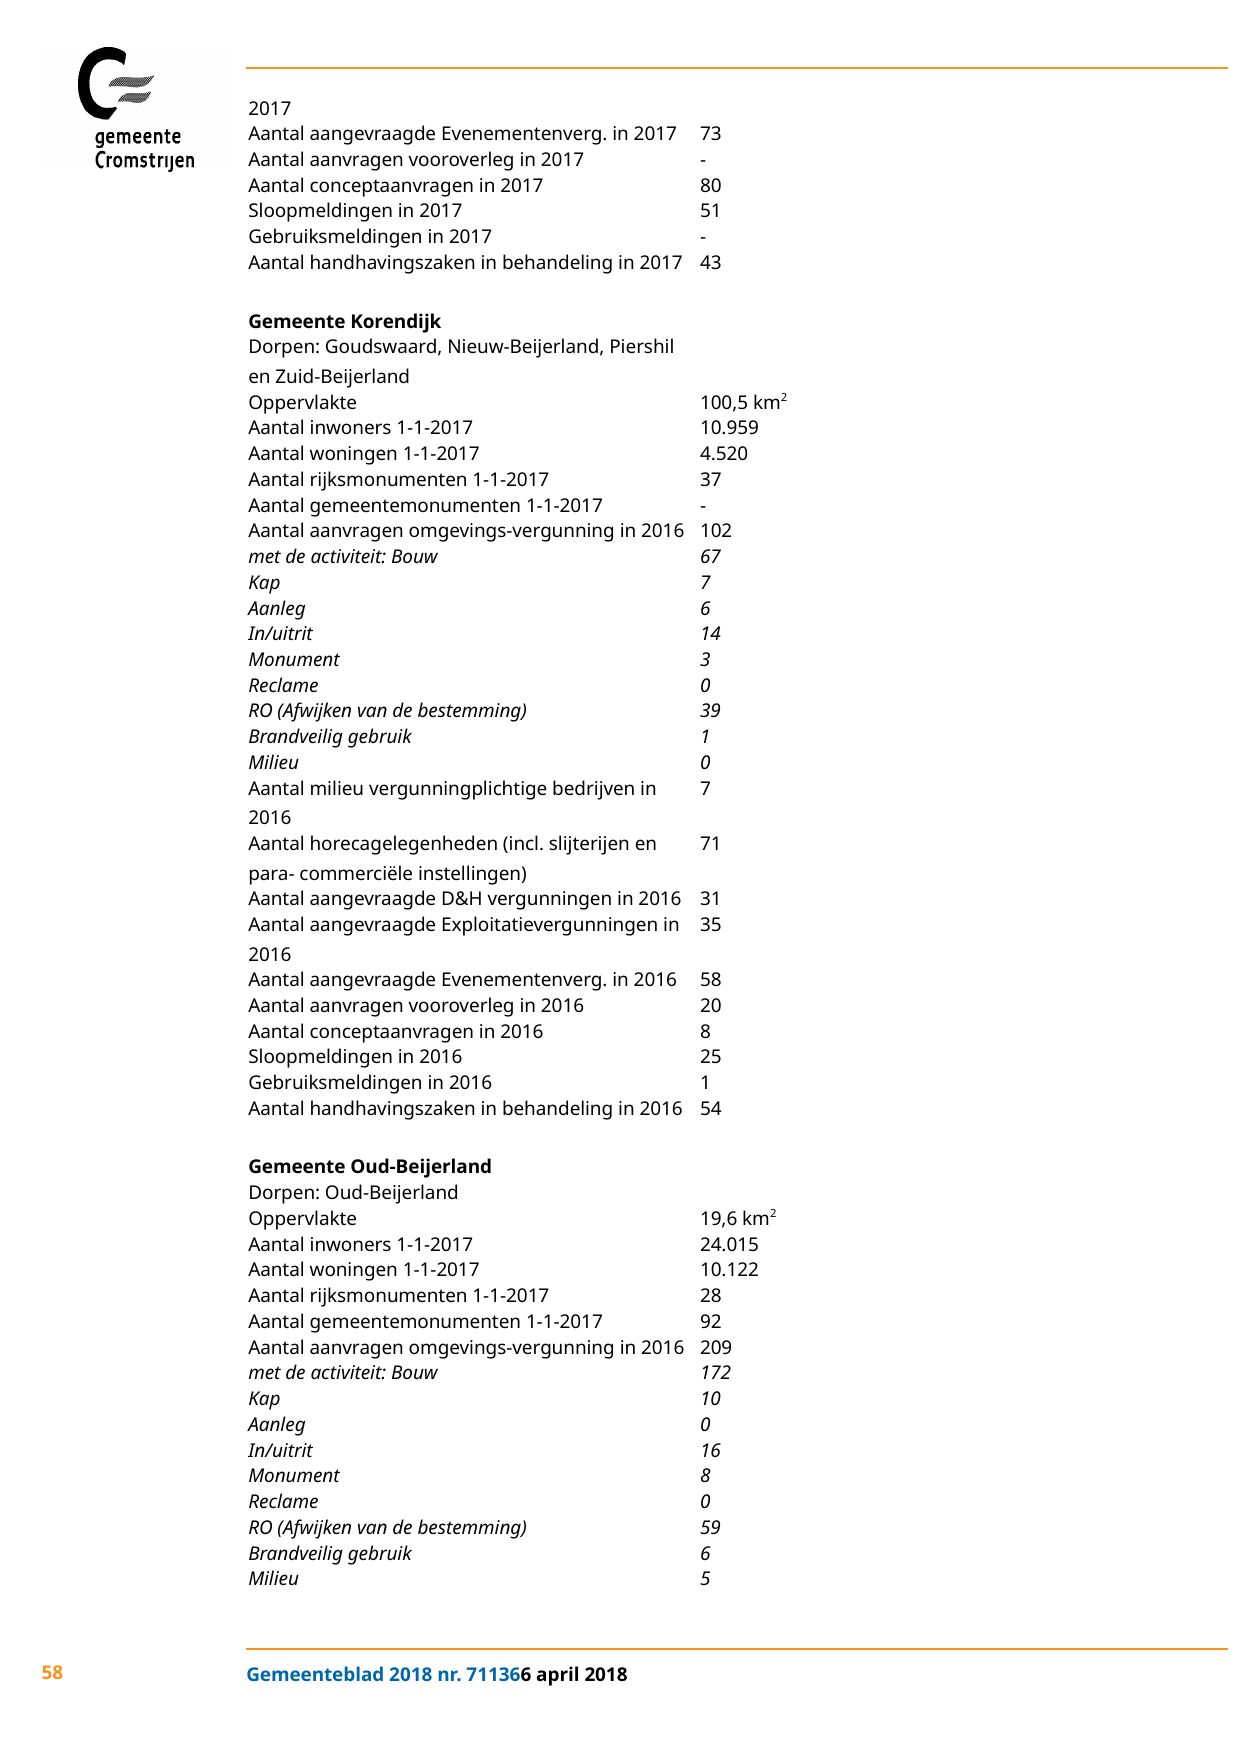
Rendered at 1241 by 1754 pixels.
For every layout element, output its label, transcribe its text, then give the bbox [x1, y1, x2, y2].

table_cell - [700, 492, 1152, 517]
table_cell 24.015 [700, 1231, 1152, 1257]
table_cell 4.520 [700, 440, 1152, 466]
table_cell 54 [700, 1095, 1152, 1121]
table_cell Aantal conceptaanvragen in 2017 [248, 172, 700, 198]
table_cell - [700, 146, 1152, 172]
table_cell 8 [700, 1018, 1152, 1044]
table_cell 35 [700, 911, 1152, 966]
table_cell - [700, 224, 1152, 249]
table_cell met de activiteit: Bouw [248, 543, 700, 569]
table_cell 14 [700, 620, 1152, 646]
table_cell 10 [700, 1385, 1152, 1411]
table_cell Aantal aangevraagde Evenementenverg. in 2016 [248, 966, 700, 992]
table_cell Kap [248, 1385, 700, 1411]
table_cell Reclame [248, 672, 700, 698]
table_cell Sloopmeldingen in 2017 [248, 198, 700, 223]
table_cell 51 [700, 198, 1152, 223]
table_cell 100,5 km2 [700, 389, 1152, 414]
table_cell Aantal conceptaanvragen in 2016 [248, 1018, 700, 1044]
table_cell Dorpen: Goudswaard, Nieuw-Beijerland, Piershil en Zuid-Beijerland [248, 334, 700, 389]
table_cell 31 [700, 885, 1152, 911]
table_cell Gebruiksmeldingen in 2017 [248, 224, 700, 249]
table_cell Aantal rijksmonumenten 1-1-2017 [248, 466, 700, 492]
table_cell In/uitrit [248, 620, 700, 646]
table_cell Aantal gemeentemonumenten 1-1-2017 [248, 1308, 700, 1334]
table_cell Oppervlakte [248, 389, 700, 414]
table_cell 7 [700, 775, 1152, 830]
table_cell 0 [700, 749, 1152, 775]
table_cell 1 [700, 1069, 1152, 1095]
table_cell Aantal aanvragen vooroverleg in 2017 [248, 146, 700, 172]
table_cell Aantal gemeentemonumenten 1-1-2017 [248, 492, 700, 517]
picture [41, 47, 231, 172]
table_cell 5 [700, 1565, 1152, 1591]
table_cell 59 [700, 1514, 1152, 1540]
table_cell 6 [700, 595, 1152, 620]
table_cell 172 [700, 1360, 1152, 1385]
table_cell Aantal horecagelegenheden (incl. slijterijen en para- commerciële instellingen) [248, 830, 700, 885]
table_cell Aantal rijksmonumenten 1-1-2017 [248, 1283, 700, 1308]
table_cell 16 [700, 1437, 1152, 1462]
table_cell 25 [700, 1044, 1152, 1069]
table_cell Brandveilig gebruik [248, 723, 700, 749]
table_cell Aantal aangevraagde Evenementenverg. in 2017 [248, 121, 700, 146]
table_cell Monument [248, 1463, 700, 1488]
table_cell Aantal milieu vergunningplichtige bedrijven in 2016 [248, 775, 700, 830]
table_cell met de activiteit: Bouw [248, 1360, 700, 1385]
table_cell Aanleg [248, 595, 700, 620]
table_cell 43 [700, 249, 1152, 275]
table_cell Aantal aanvragen vooroverleg in 2016 [248, 992, 700, 1018]
table_cell 8 [700, 1463, 1152, 1488]
table_cell 67 [700, 543, 1152, 569]
table_cell Aantal woningen 1-1-2017 [248, 440, 700, 466]
table_cell Aantal handhavingszaken in behandeling in 2016 [248, 1095, 700, 1121]
table_cell Dorpen: Oud-Beijerland [248, 1180, 700, 1205]
table_cell 80 [700, 172, 1152, 198]
table_cell In/uitrit [248, 1437, 700, 1462]
table_cell Brandveilig gebruik [248, 1540, 700, 1565]
table_cell 71 [700, 830, 1152, 885]
table_cell Aantal woningen 1-1-2017 [248, 1257, 700, 1282]
table_cell Aantal aangevraagde Exploitatievergunningen in 2016 [248, 911, 700, 966]
table_cell Aantal inwoners 1-1-2017 [248, 1231, 700, 1257]
table_cell 58 [700, 966, 1152, 992]
table_cell Milieu [248, 749, 700, 775]
table_cell 102 [700, 518, 1152, 543]
table_cell [700, 95, 1152, 121]
table_header Gemeente Korendijk [248, 308, 700, 333]
table_cell 209 [700, 1334, 1152, 1359]
table_cell 0 [700, 1488, 1152, 1514]
table_cell Reclame [248, 1488, 700, 1514]
table_cell 20 [700, 992, 1152, 1018]
table_cell Aantal handhavingszaken in behandeling in 2017 [248, 249, 700, 275]
table_cell Kap [248, 569, 700, 595]
table_cell 28 [700, 1283, 1152, 1308]
table_header Gemeente Oud-Beijerland [248, 1154, 700, 1179]
table_cell RO (Afwijken van de bestemming) [248, 698, 700, 723]
table_cell 39 [700, 698, 1152, 723]
table_cell Monument [248, 646, 700, 672]
table_cell 73 [700, 121, 1152, 146]
table_cell Aantal aanvragen omgevings-vergunning in 2016 [248, 1334, 700, 1359]
table_cell 10.122 [700, 1257, 1152, 1282]
table_cell Sloopmeldingen in 2016 [248, 1044, 700, 1069]
table_cell 0 [700, 1411, 1152, 1437]
table_cell 10.959 [700, 415, 1152, 440]
table_cell 6 [700, 1540, 1152, 1565]
table_cell Aantal aangevraagde D&H vergunningen in 2016 [248, 885, 700, 911]
table_cell 2017 [248, 95, 700, 121]
table_cell Milieu [248, 1565, 700, 1591]
table_cell 0 [700, 672, 1152, 698]
table_cell Aanleg [248, 1411, 700, 1437]
table_cell Aantal inwoners 1-1-2017 [248, 415, 700, 440]
table_cell Aantal aanvragen omgevings-vergunning in 2016 [248, 518, 700, 543]
table_cell Oppervlakte [248, 1205, 700, 1231]
table_cell 92 [700, 1308, 1152, 1334]
table_cell RO (Afwijken van de bestemming) [248, 1514, 700, 1540]
table_cell 7 [700, 569, 1152, 595]
table_cell 37 [700, 466, 1152, 492]
table_cell Gebruiksmeldingen in 2016 [248, 1069, 700, 1095]
table_cell 1 [700, 723, 1152, 749]
table_cell 19,6 km2 [700, 1205, 1152, 1231]
table_cell 3 [700, 646, 1152, 672]
